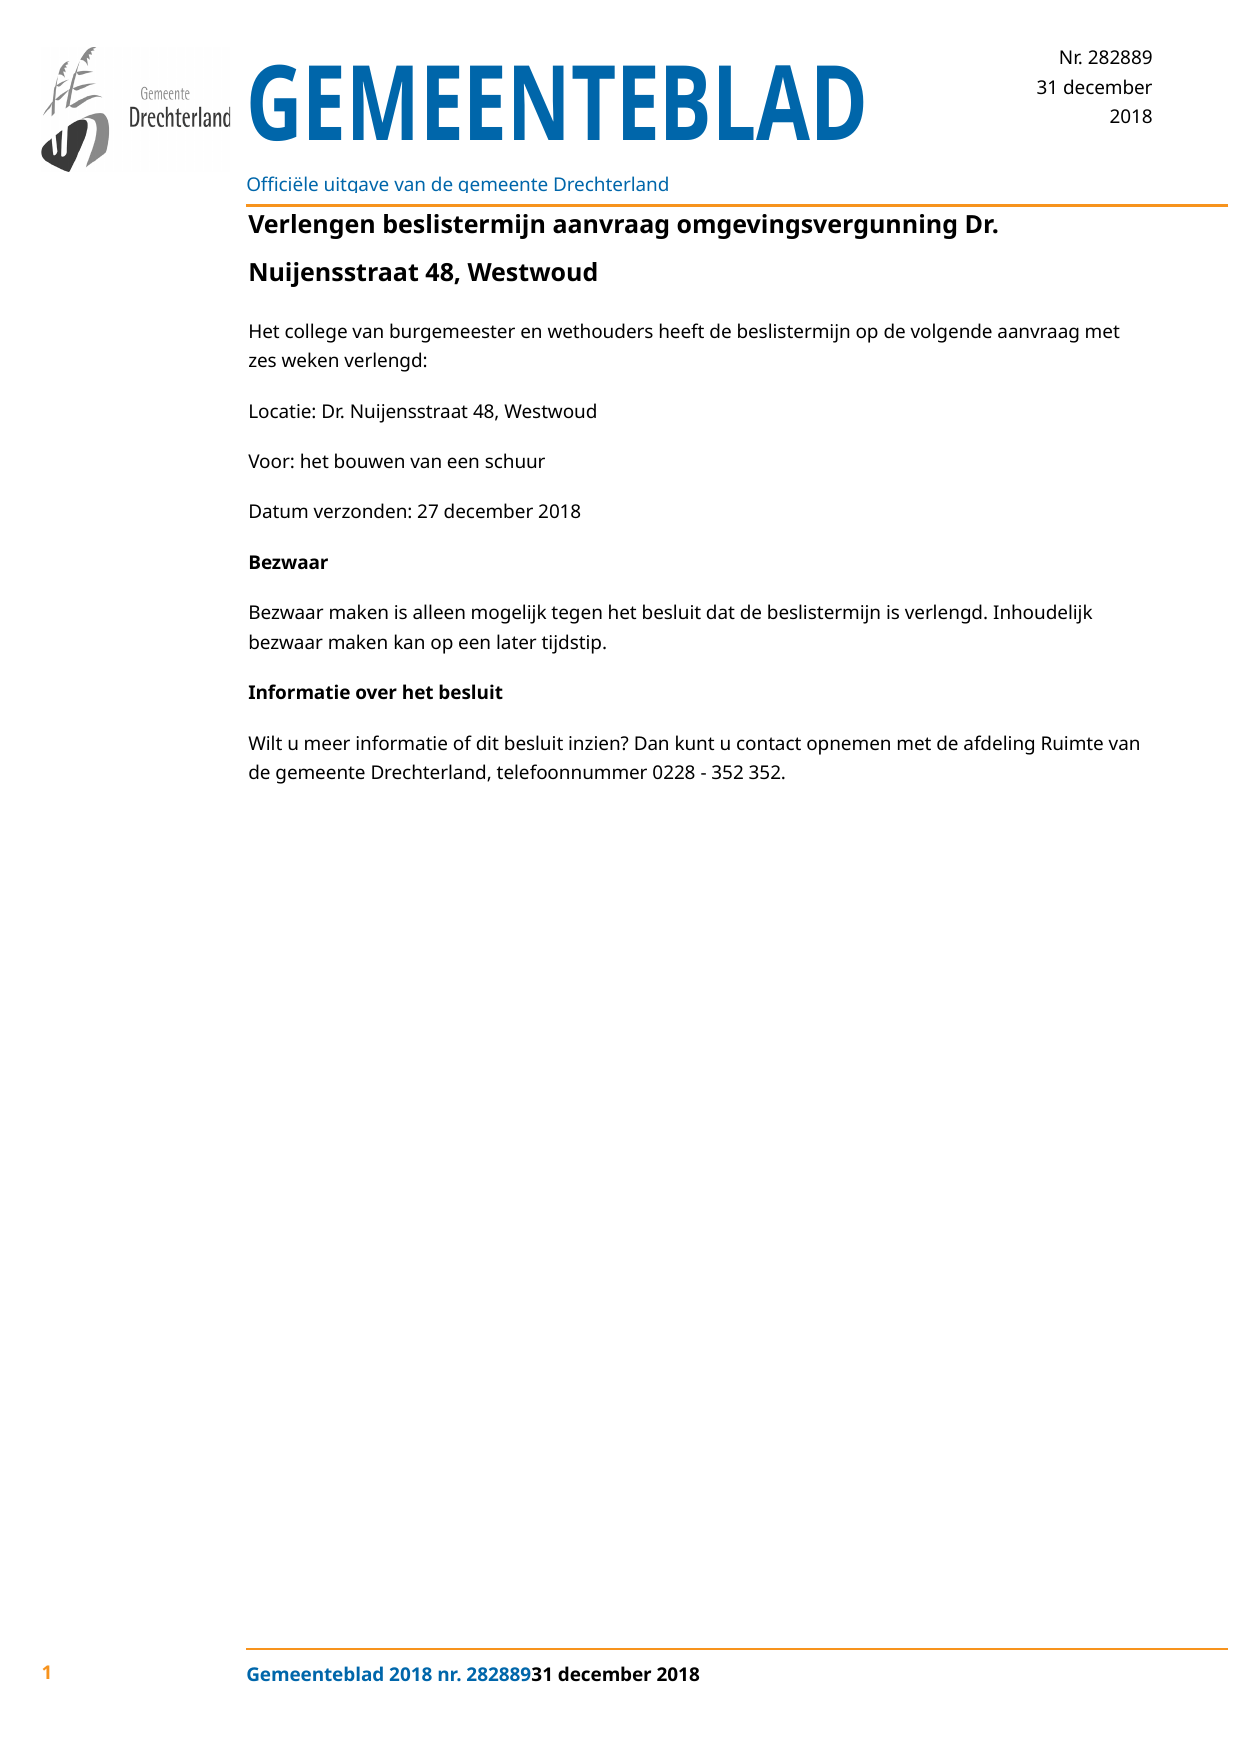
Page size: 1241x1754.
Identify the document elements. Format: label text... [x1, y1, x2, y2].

text Het college van burgemeester en wethouders heeft de beslistermijn op de volgende aanvraag met zes weken verlengd: [248, 318, 1152, 373]
text Datum verzonden: 27 december 2018 [248, 499, 1152, 524]
text Bezwaar maken is alleen mogelijk tegen het besluit dat de beslistermijn is verlengd. Inhoudelijk bezwaar maken kan op een later tijdstip. [248, 599, 1152, 655]
text Bezwaar [248, 549, 1152, 575]
text Informatie over het besluit [248, 679, 1152, 705]
text Verlengen beslistermijn aanvraag omgevingsvergunning Dr. Nuijensstraat 48, Westwoud [248, 207, 1152, 288]
text Voor: het bouwen van een schuur [248, 448, 1152, 474]
text Locatie: Dr. Nuijensstraat 48, Westwoud [248, 398, 1152, 424]
picture [41, 47, 231, 172]
text Wilt u meer informatie of dit besluit inzien? Dan kunt u contact opnemen met de afdeling Ruimte van de gemeente Drechterland, telefoonnummer 0228 - 352 352. [248, 730, 1152, 785]
